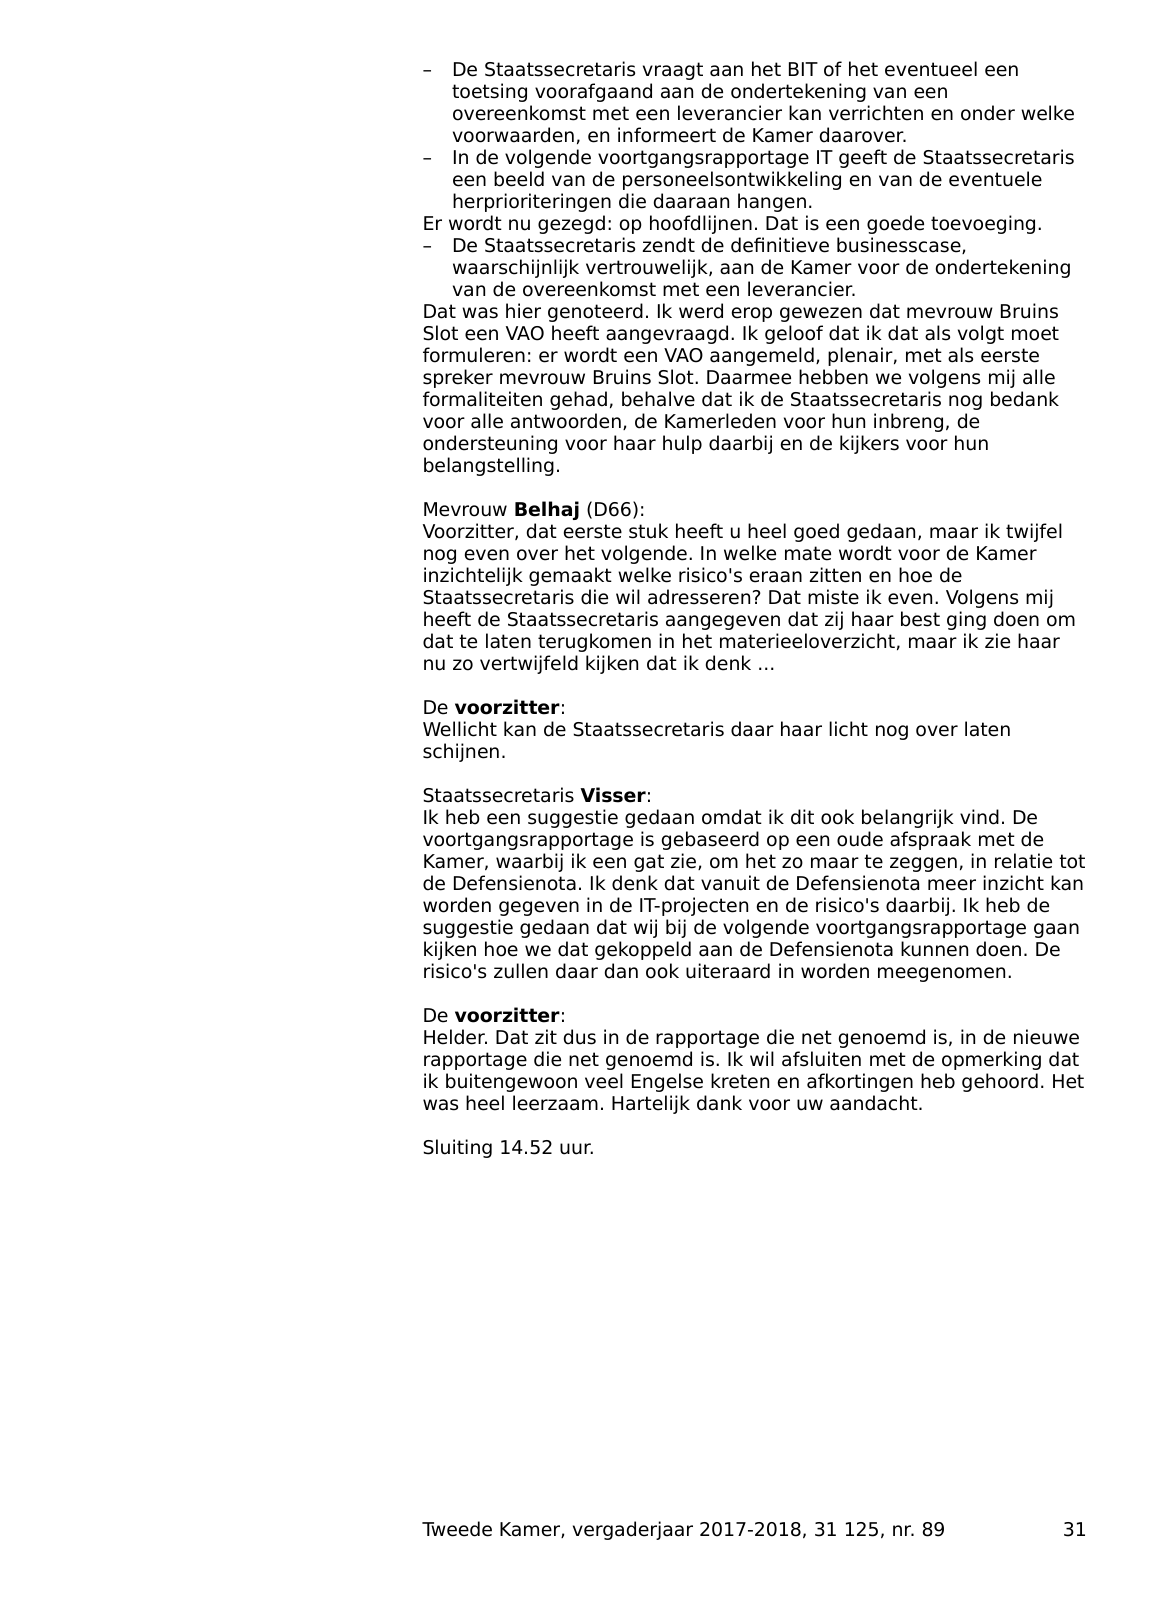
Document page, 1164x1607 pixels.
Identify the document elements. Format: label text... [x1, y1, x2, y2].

text – De Staatssecretaris vraagt aan het BIT of het eventueel een toetsing voorafgaand aan de ondertekening van een overeenkomst met een leverancier kan verrichten en onder welke voorwaarden, en informeert de Kamer daarover. [422, 59, 1087, 147]
text Ik heb een suggestie gedaan omdat ik dit ook belangrijk vind. De voortgangsrapportage is gebaseerd op een oude afspraak met de Kamer, waarbij ik een gat zie, om het zo maar te zeggen, in relatie tot de Defensienota. Ik denk dat vanuit de Defensienota meer inzicht kan worden gegeven in de IT-projecten en de risico's daarbij. Ik heb de suggestie gedaan dat wij bij de volgende voortgangsrapportage gaan kijken hoe we dat gekoppeld aan de Defensienota kunnen doen. De risico's zullen daar dan ook uiteraard in worden meegenomen. [422, 807, 1087, 983]
text Voorzitter, dat eerste stuk heeft u heel goed gedaan, maar ik twijfel nog even over het volgende. In welke mate wordt voor de Kamer inzichtelijk gemaakt welke risico's eraan zitten en hoe de Staatssecretaris die wil adresseren? Dat miste ik even. Volgens mij heeft de Staatssecretaris aangegeven dat zij haar best ging doen om dat te laten terugkomen in het materieeloverzicht, maar ik zie haar nu zo vertwijfeld kijken dat ik denk ... [422, 521, 1087, 675]
text Wellicht kan de Staatssecretaris daar haar licht nog over laten schijnen. [422, 719, 1087, 763]
text Staatssecretaris Visser: [422, 785, 1087, 807]
text – De Staatssecretaris zendt de definitieve businesscase, waarschijnlijk vertrouwelijk, aan de Kamer voor de ondertekening van de overeenkomst met een leverancier. [422, 235, 1087, 301]
text Mevrouw Belhaj (D66): [422, 499, 1087, 521]
text Er wordt nu gezegd: op hoofdlijnen. Dat is een goede toevoeging. [422, 213, 1087, 235]
text – In de volgende voortgangsrapportage IT geeft de Staatssecretaris een beeld van de personeelsontwikkeling en van de eventuele herprioriteringen die daaraan hangen. [422, 147, 1087, 213]
text De voorzitter: [422, 697, 1087, 719]
text Dat was hier genoteerd. Ik werd erop gewezen dat mevrouw Bruins Slot een VAO heeft aangevraagd. Ik geloof dat ik dat als volgt moet formuleren: er wordt een VAO aangemeld, plenair, met als eerste spreker mevrouw Bruins Slot. Daarmee hebben we volgens mij alle formaliteiten gehad, behalve dat ik de Staatssecretaris nog bedank voor alle antwoorden, de Kamerleden voor hun inbreng, de ondersteuning voor haar hulp daarbij en de kijkers voor hun belangstelling. [422, 301, 1087, 477]
text Helder. Dat zit dus in de rapportage die net genoemd is, in de nieuwe rapportage die net genoemd is. Ik wil afsluiten met de opmerking dat ik buitengewoon veel Engelse kreten en afkortingen heb gehoord. Het was heel leerzaam. Hartelijk dank voor uw aandacht. [422, 1027, 1087, 1115]
text De voorzitter: [422, 1005, 1087, 1027]
text Sluiting 14.52 uur. [422, 1137, 1087, 1159]
